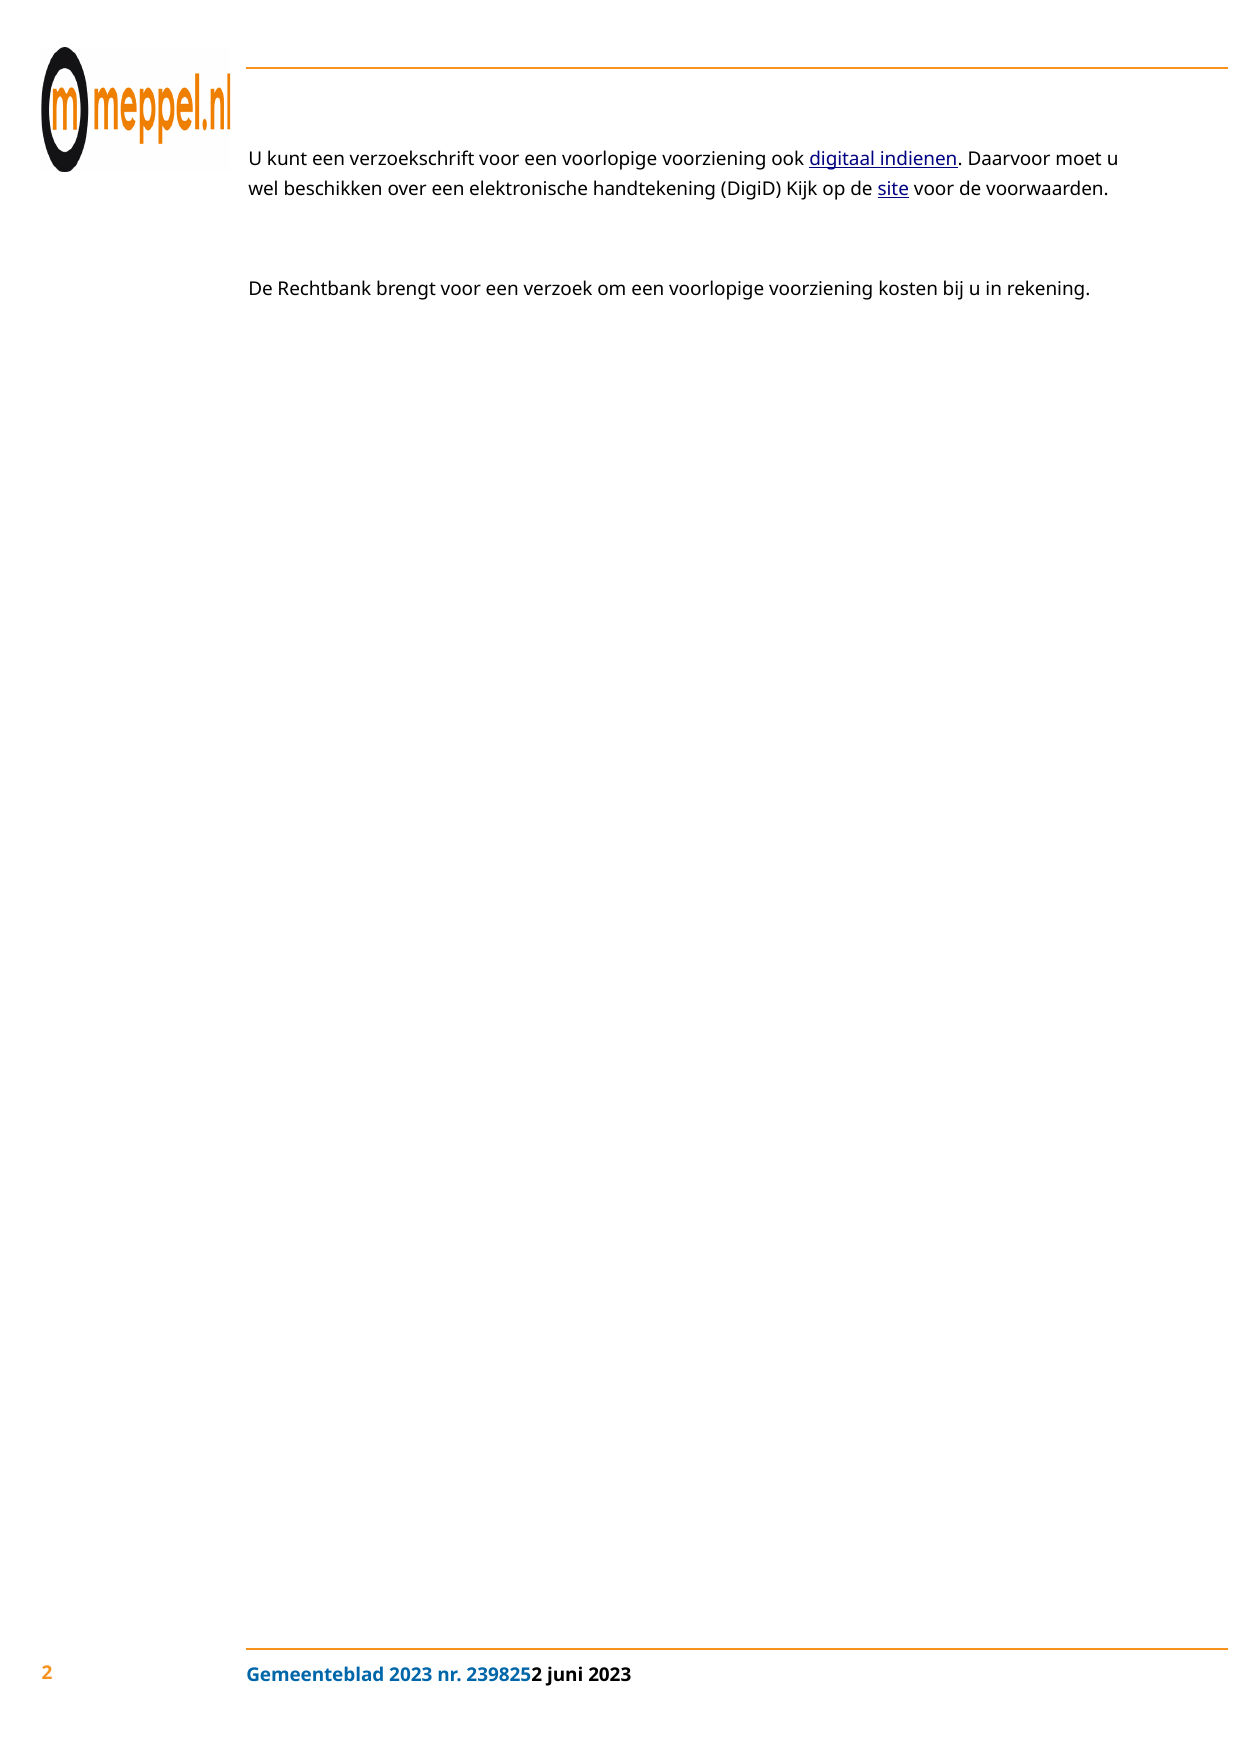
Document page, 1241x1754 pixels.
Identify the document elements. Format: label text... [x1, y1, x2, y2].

picture [41, 47, 231, 172]
text De Rechtbank brengt voor een verzoek om een voorlopige voorziening kosten bij u in rekening. [248, 276, 1152, 301]
text U kunt een verzoekschrift voor een voorlopige voorziening ook digitaal indienen. Daarvoor moet u wel beschikken over een elektronische handtekening (DigiD) Kijk op de site voor de voorwaarden. [248, 145, 1152, 201]
